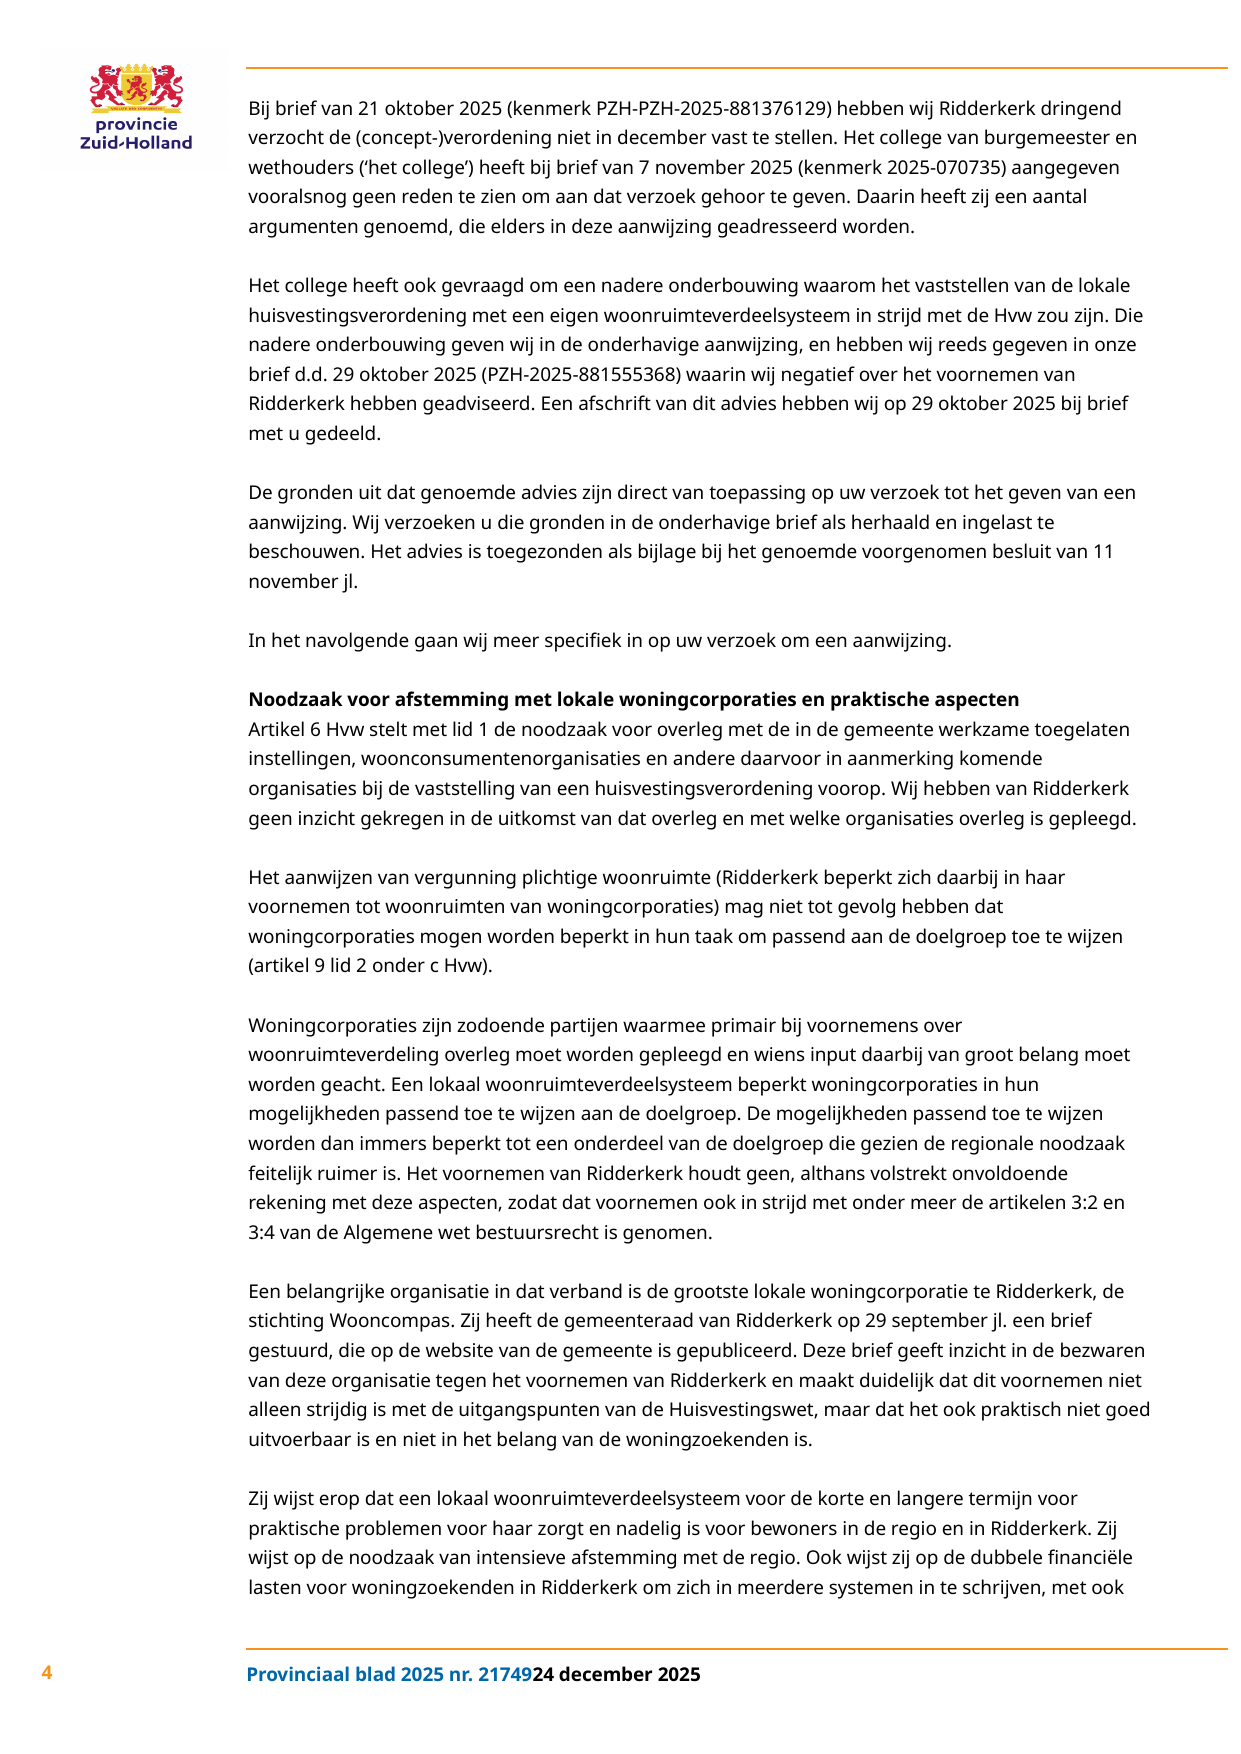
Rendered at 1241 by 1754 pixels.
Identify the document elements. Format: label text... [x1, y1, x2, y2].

text Het aanwijzen van vergunning plichtige woonruimte (Ridderkerk beperkt zich daarbij in haar voornemen tot woonruimten van woningcorporaties) mag niet tot gevolg hebben dat woningcorporaties mogen worden beperkt in hun taak om passend aan de doelgroep toe te wijzen (artikel 9 lid 2 onder c Hvw). [248, 864, 1152, 978]
text Woningcorporaties zijn zodoende partijen waarmee primair bij voornemens over woonruimteverdeling overleg moet worden gepleegd en wiens input daarbij van groot belang moet worden geacht. Een lokaal woonruimteverdeelsysteem beperkt woningcorporaties in hun mogelijkheden passend toe te wijzen aan de doelgroep. De mogelijkheden passend toe te wijzen worden dan immers beperkt tot een onderdeel van de doelgroep die gezien de regionale noodzaak feitelijk ruimer is. Het voornemen van Ridderkerk houdt geen, althans volstrekt onvoldoende rekening met deze aspecten, zodat dat voornemen ook in strijd met onder meer de artikelen 3:2 en 3:4 van de Algemene wet bestuursrecht is genomen. [248, 1012, 1152, 1245]
text Bij brief van 21 oktober 2025 (kenmerk PZH-PZH-2025-881376129) hebben wij Ridderkerk dringend verzocht de (concept-)verordening niet in december vast te stellen. Het college van burgemeester en wethouders (‘het college’) heeft bij brief van 7 november 2025 (kenmerk 2025-070735) aangegeven vooralsnog geen reden te zien om aan dat verzoek gehoor te geven. Daarin heeft zij een aantal argumenten genoemd, die elders in deze aanwijzing geadresseerd worden. [248, 95, 1152, 239]
text Een belangrijke organisatie in dat verband is de grootste lokale woningcorporatie te Ridderkerk, de stichting Wooncompas. Zij heeft de gemeenteraad van Ridderkerk op 29 september jl. een brief gestuurd, die op de website van de gemeente is gepubliceerd. Deze brief geeft inzicht in de bezwaren van deze organisatie tegen het voornemen van Ridderkerk en maakt duidelijk dat dit voornemen niet alleen strijdig is met de uitgangspunten van de Huisvestingswet, maar dat het ook praktisch niet goed uitvoerbaar is en niet in het belang van de woningzoekenden is. [248, 1278, 1152, 1452]
text Artikel 6 Hvw stelt met lid 1 de noodzaak voor overleg met de in de gemeente werkzame toegelaten instellingen, woonconsumentenorganisaties en andere daarvoor in aanmerking komende organisaties bij de vaststelling van een huisvestingsverordening voorop. Wij hebben van Ridderkerk geen inzicht gekregen in de uitkomst van dat overleg en met welke organisaties overleg is gepleegd. [248, 716, 1152, 831]
text Noodzaak voor afstemming met lokale woningcorporaties en praktische aspecten [248, 686, 1152, 712]
picture [41, 47, 231, 172]
text Zij wijst erop dat een lokaal woonruimteverdeelsysteem voor de korte en langere termijn voor praktische problemen voor haar zorgt en nadelig is voor bewoners in de regio en in Ridderkerk. Zij wijst op de noodzaak van intensieve afstemming met de regio. Ook wijst zij op de dubbele financiële lasten voor woningzoekenden in Ridderkerk om zich in meerdere systemen in te schrijven, met ook [248, 1485, 1152, 1600]
text De gronden uit dat genoemde advies zijn direct van toepassing op uw verzoek tot het geven van een aanwijzing. Wij verzoeken u die gronden in de onderhavige brief als herhaald en ingelast te beschouwen. Het advies is toegezonden als bijlage bij het genoemde voorgenomen besluit van 11 november jl. [248, 479, 1152, 594]
text Het college heeft ook gevraagd om een nadere onderbouwing waarom het vaststellen van de lokale huisvestingsverordening met een eigen woonruimteverdeelsysteem in strijd met de Hvw zou zijn. Die nadere onderbouwing geven wij in de onderhavige aanwijzing, en hebben wij reeds gegeven in onze brief d.d. 29 oktober 2025 (PZH-2025-881555368) waarin wij negatief over het voornemen van Ridderkerk hebben geadviseerd. Een afschrift van dit advies hebben wij op 29 oktober 2025 bij brief met u gedeeld. [248, 272, 1152, 446]
text In het navolgende gaan wij meer specifiek in op uw verzoek om een aanwijzing. [248, 627, 1152, 653]
